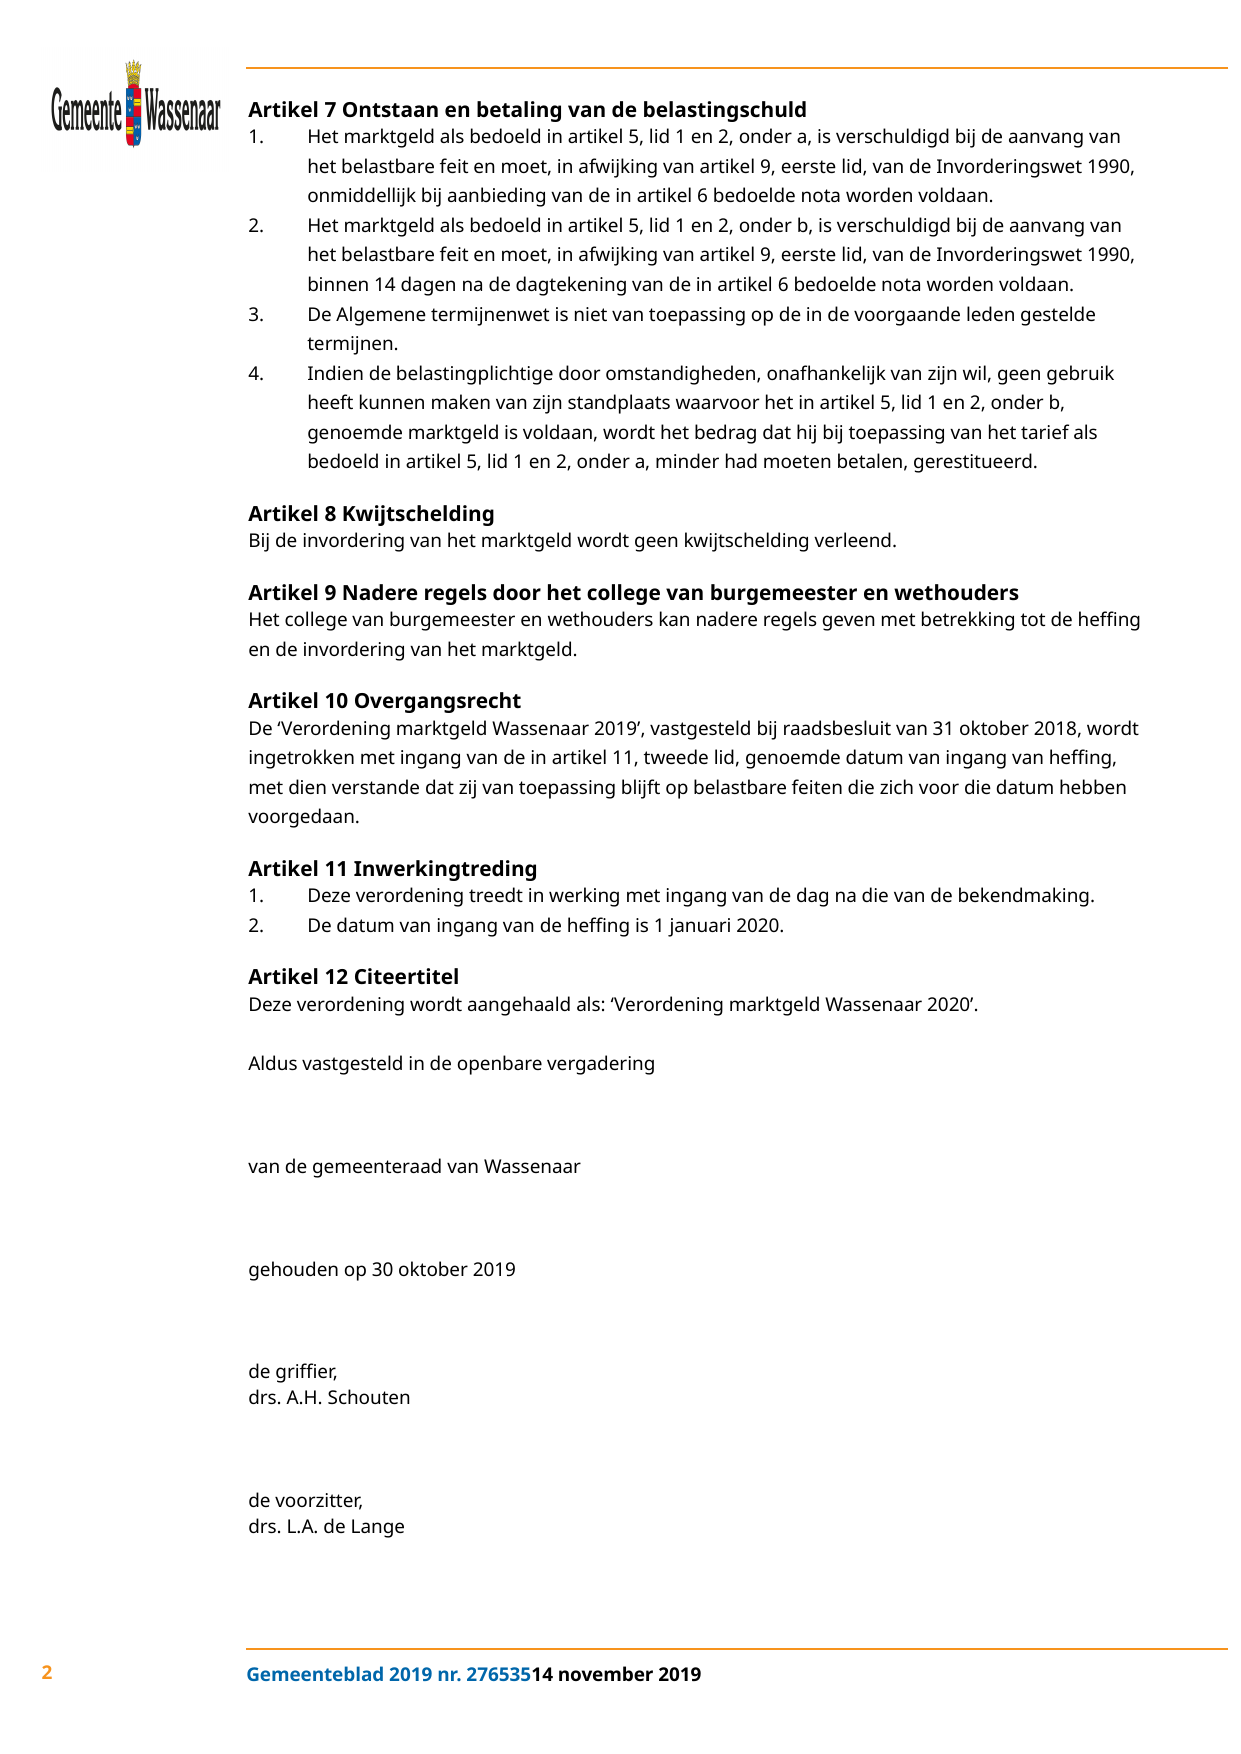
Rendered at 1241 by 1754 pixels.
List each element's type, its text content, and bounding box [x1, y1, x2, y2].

text de voorzitter, [248, 1487, 1152, 1513]
text gehouden op 30 oktober 2019 [248, 1256, 1152, 1282]
text Aldus vastgesteld in de openbare vergadering [248, 1050, 1152, 1076]
text drs. L.A. de Lange [248, 1513, 1152, 1539]
text van de gemeenteraad van Wassenaar [248, 1153, 1152, 1179]
text de griffier, [248, 1359, 1152, 1384]
text Artikel 12 Citeertitel [248, 962, 1152, 991]
list Indien de belastingplichtige door omstandigheden, onafhankelijk van zijn wil, geen gebruik heeft kunnen maken van zijn standplaats waarvoor het in artikel 5, lid 1 en 2, onder b, genoemde marktgeld is voldaan, wordt het bedrag dat hij bij toepassing van het tarief als bedoeld in artikel 5, lid 1 en 2, onder a, minder had moeten betalen, gerestitueerd. [248, 360, 1152, 474]
list Deze verordening treedt in werking met ingang van de dag na die van de bekendmaking. [248, 882, 1152, 908]
text Artikel 7 Ontstaan en betaling van de belastingschuld [248, 95, 1152, 123]
list De Algemene termijnenwet is niet van toepassing op de in de voorgaande leden gestelde termijnen. [248, 301, 1152, 356]
text Artikel 10 Overgangsrecht [248, 686, 1152, 715]
text Deze verordening wordt aangehaald als: ‘Verordening marktgeld Wassenaar 2020’. [248, 991, 1152, 1017]
list Het marktgeld als bedoeld in artikel 5, lid 1 en 2, onder b, is verschuldigd bij de aanvang van het belastbare feit en moet, in afwijking van artikel 9, eerste lid, van de Invorderingswet 1990, binnen 14 dagen na de dagtekening van de in artikel 6 bedoelde nota worden voldaan. [248, 212, 1152, 297]
list De datum van ingang van de heffing is 1 januari 2020. [248, 912, 1152, 938]
text Artikel 9 Nadere regels door het college van burgemeester en wethouders [248, 578, 1152, 606]
text drs. A.H. Schouten [248, 1384, 1152, 1410]
text Het college van burgemeester en wethouders kan nadere regels geven met betrekking tot de heffing en de invordering van het marktgeld. [248, 606, 1152, 662]
picture [41, 47, 231, 172]
text Artikel 8 Kwijtschelding [248, 499, 1152, 527]
list Het marktgeld als bedoeld in artikel 5, lid 1 en 2, onder a, is verschuldigd bij de aanvang van het belastbare feit en moet, in afwijking van artikel 9, eerste lid, van de Invorderingswet 1990, onmiddellijk bij aanbieding van de in artikel 6 bedoelde nota worden voldaan. [248, 123, 1152, 208]
text Artikel 11 Inwerkingtreding [248, 854, 1152, 882]
text Bij de invordering van het marktgeld wordt geen kwijtschelding verleend. [248, 527, 1152, 553]
text De ‘Verordening marktgeld Wassenaar 2019’, vastgesteld bij raadsbesluit van 31 oktober 2018, wordt ingetrokken met ingang van de in artikel 11, tweede lid, genoemde datum van ingang van heffing, met dien verstande dat zij van toepassing blijft op belastbare feiten die zich voor die datum hebben voorgedaan. [248, 715, 1152, 829]
